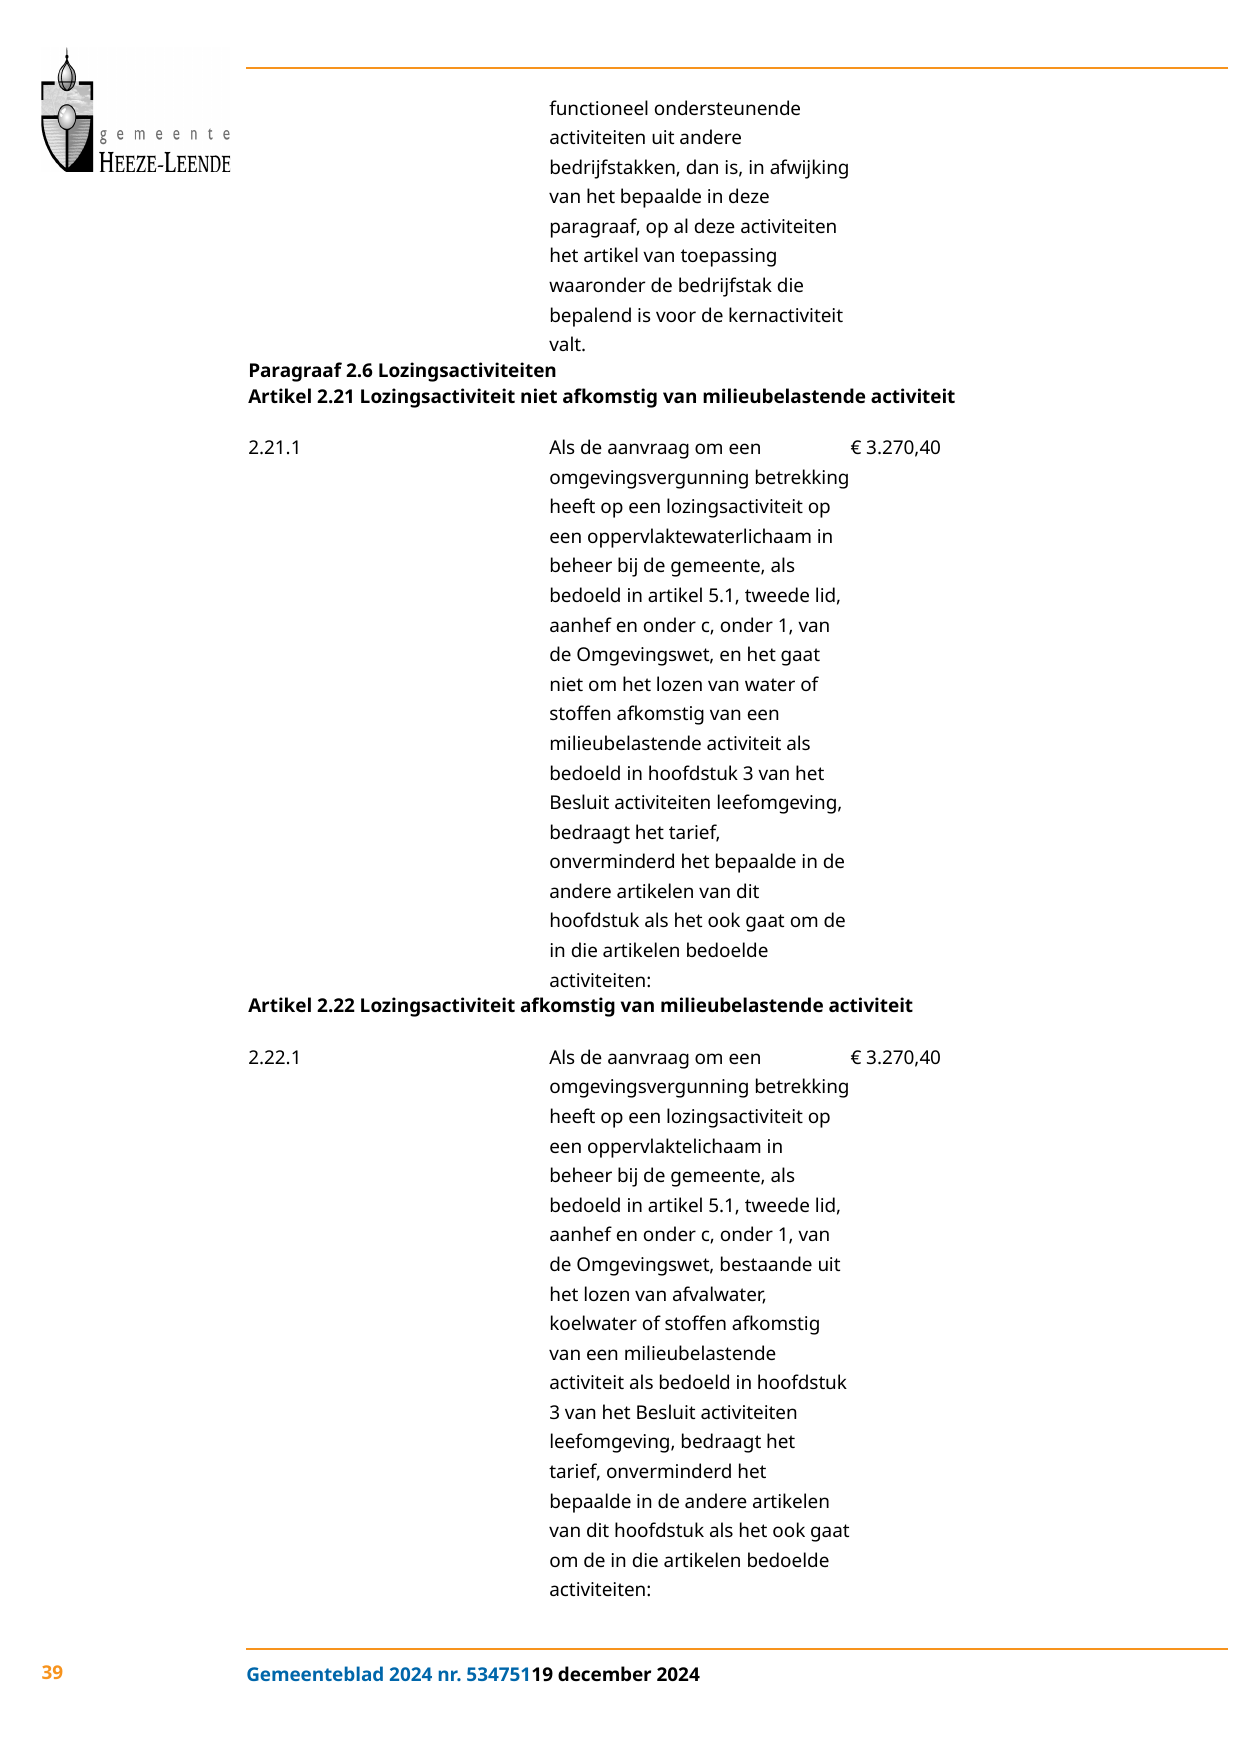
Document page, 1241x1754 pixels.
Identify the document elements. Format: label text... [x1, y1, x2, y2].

table_cell 2.22.1 [248, 1044, 549, 1602]
table_cell Artikel 2.22 Lozingsactiviteit afkomstig van milieubelastende activiteit [248, 993, 1152, 1018]
table_cell € 3.270,40 [850, 434, 1152, 993]
table_cell functioneel ondersteunende activiteiten uit andere bedrijfstakken, dan is, in afwijking van het bepaalde in deze paragraaf, op al deze activiteiten het artikel van toepassing waaronder de bedrijfstak die bepalend is voor de kernactiviteit valt. [549, 95, 850, 357]
table_cell [248, 95, 549, 357]
table_cell [248, 409, 549, 434]
table_cell [850, 409, 1152, 434]
table_cell [248, 1018, 549, 1044]
table_cell Artikel 2.21 Lozingsactiviteit niet afkomstig van milieubelastende activiteit [248, 383, 1152, 409]
table_cell Paragraaf 2.6 Lozingsactiviteiten [248, 357, 1152, 383]
table_cell [549, 1018, 850, 1044]
table_cell Als de aanvraag om een omgevingsvergunning betrekking heeft op een lozingsactiviteit op een oppervlaktelichaam in beheer bij de gemeente, als bedoeld in artikel 5.1, tweede lid, aanhef en onder c, onder 1, van de Omgevingswet, bestaande uit het lozen van afvalwater, koelwater of stoffen afkomstig van een milieubelastende activiteit als bedoeld in hoofdstuk 3 van het Besluit activiteiten leefomgeving, bedraagt het tarief, onverminderd het bepaalde in de andere artikelen van dit hoofdstuk als het ook gaat om de in die artikelen bedoelde activiteiten: [549, 1044, 850, 1602]
table_cell € 3.270,40 [850, 1044, 1152, 1602]
table_cell [549, 409, 850, 434]
table_cell 2.21.1 [248, 434, 549, 993]
table_cell Als de aanvraag om een omgevingsvergunning betrekking heeft op een lozingsactiviteit op een oppervlaktewaterlichaam in beheer bij de gemeente, als bedoeld in artikel 5.1, tweede lid, aanhef en onder c, onder 1, van de Omgevingswet, en het gaat niet om het lozen van water of stoffen afkomstig van een milieubelastende activiteit als bedoeld in hoofdstuk 3 van het Besluit activiteiten leefomgeving, bedraagt het tarief, onverminderd het bepaalde in de andere artikelen van dit hoofdstuk als het ook gaat om de in die artikelen bedoelde activiteiten: [549, 434, 850, 993]
table_cell [850, 1018, 1152, 1044]
table_cell [850, 95, 1152, 357]
picture [41, 47, 231, 172]
